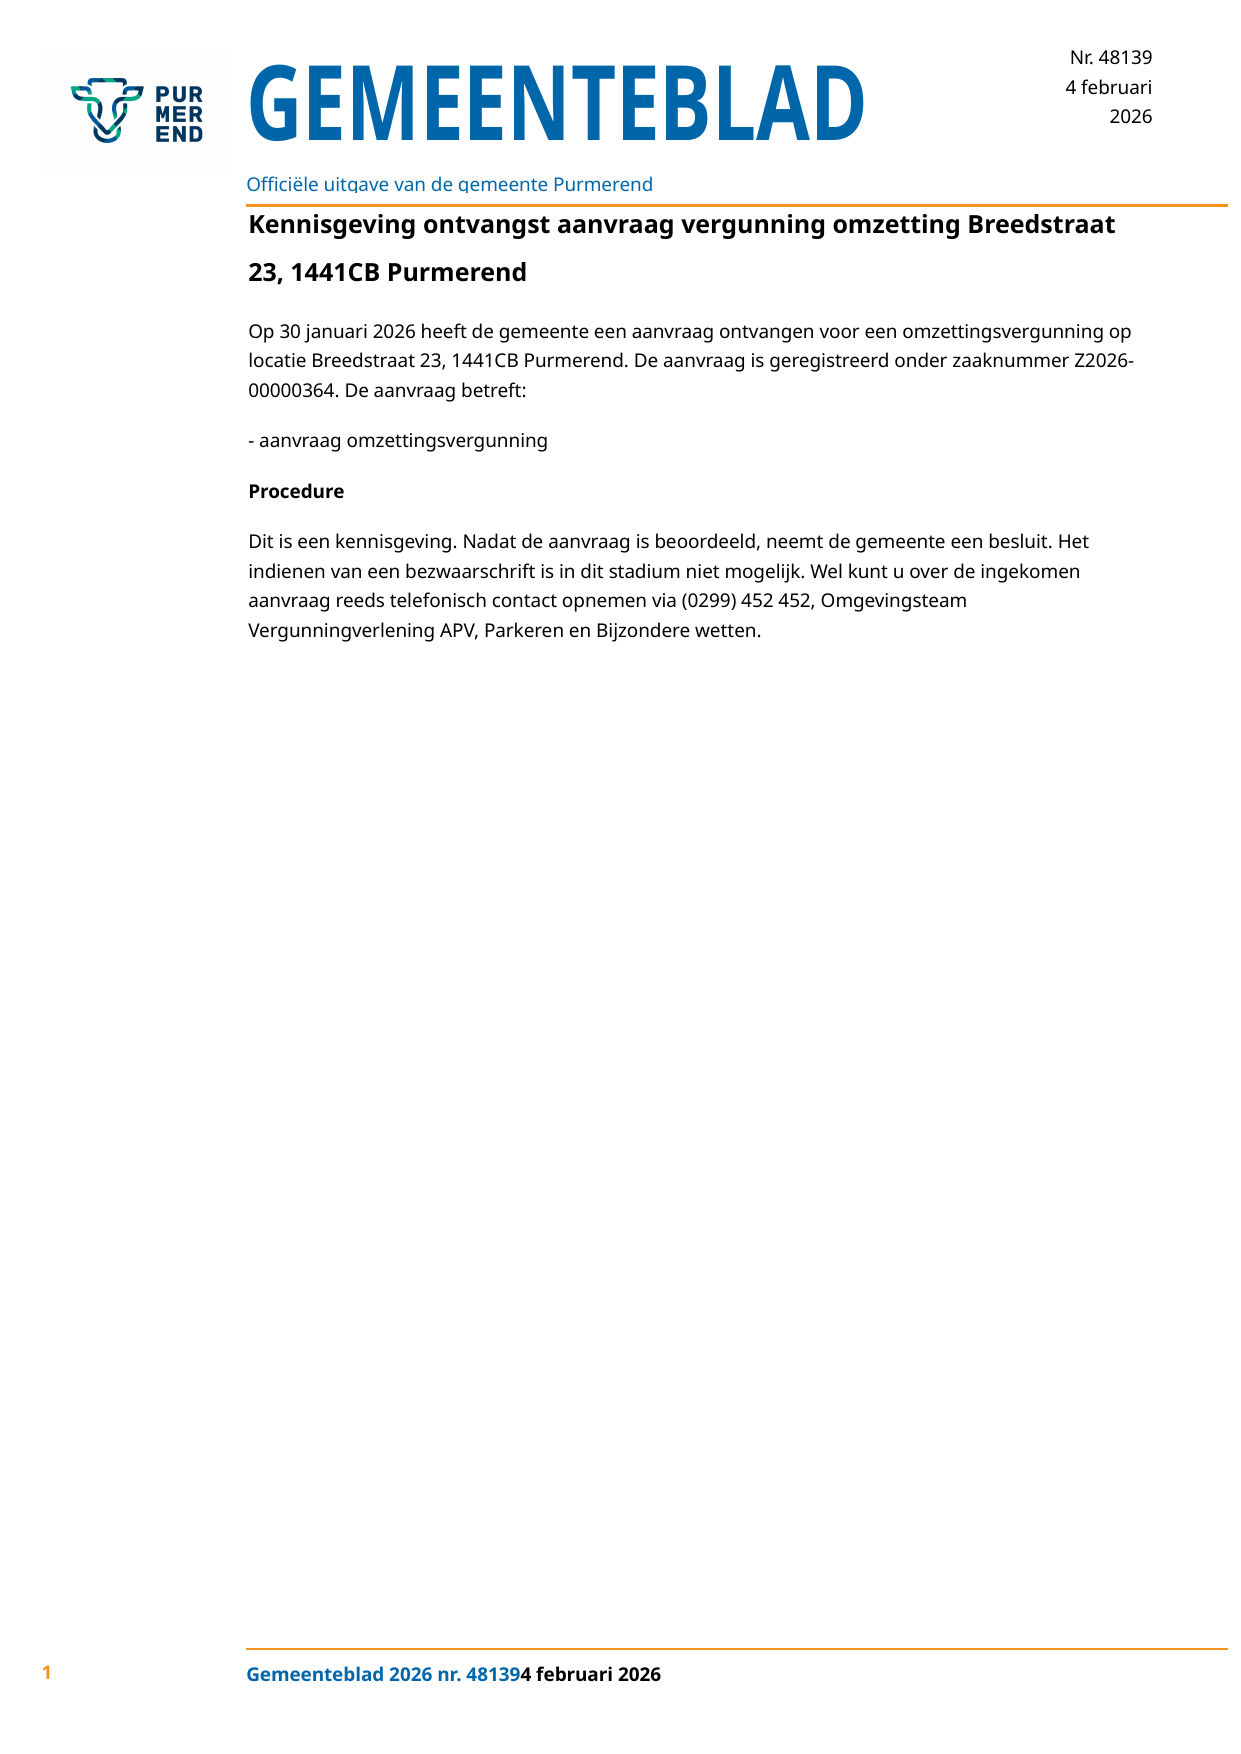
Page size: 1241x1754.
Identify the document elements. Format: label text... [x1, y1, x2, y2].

picture [41, 47, 231, 172]
text - aanvraag omzettingsvergunning [248, 427, 1152, 453]
text Kennisgeving ontvangst aanvraag vergunning omzetting Breedstraat 23, 1441CB Purmerend [248, 207, 1152, 288]
text Op 30 januari 2026 heeft de gemeente een aanvraag ontvangen voor een omzettingsvergunning op locatie Breedstraat 23, 1441CB Purmerend. De aanvraag is geregistreerd onder zaaknummer Z2026-00000364. De aanvraag betreft: [248, 318, 1152, 403]
text Procedure [248, 478, 1152, 504]
text Dit is een kennisgeving. Nadat de aanvraag is beoordeeld, neemt de gemeente een besluit. Het indienen van een bezwaarschrift is in dit stadium niet mogelijk. Wel kunt u over de ingekomen aanvraag reeds telefonisch contact opnemen via (0299) 452 452, Omgevingsteam Vergunningverlening APV, Parkeren en Bijzondere wetten. [248, 528, 1152, 643]
